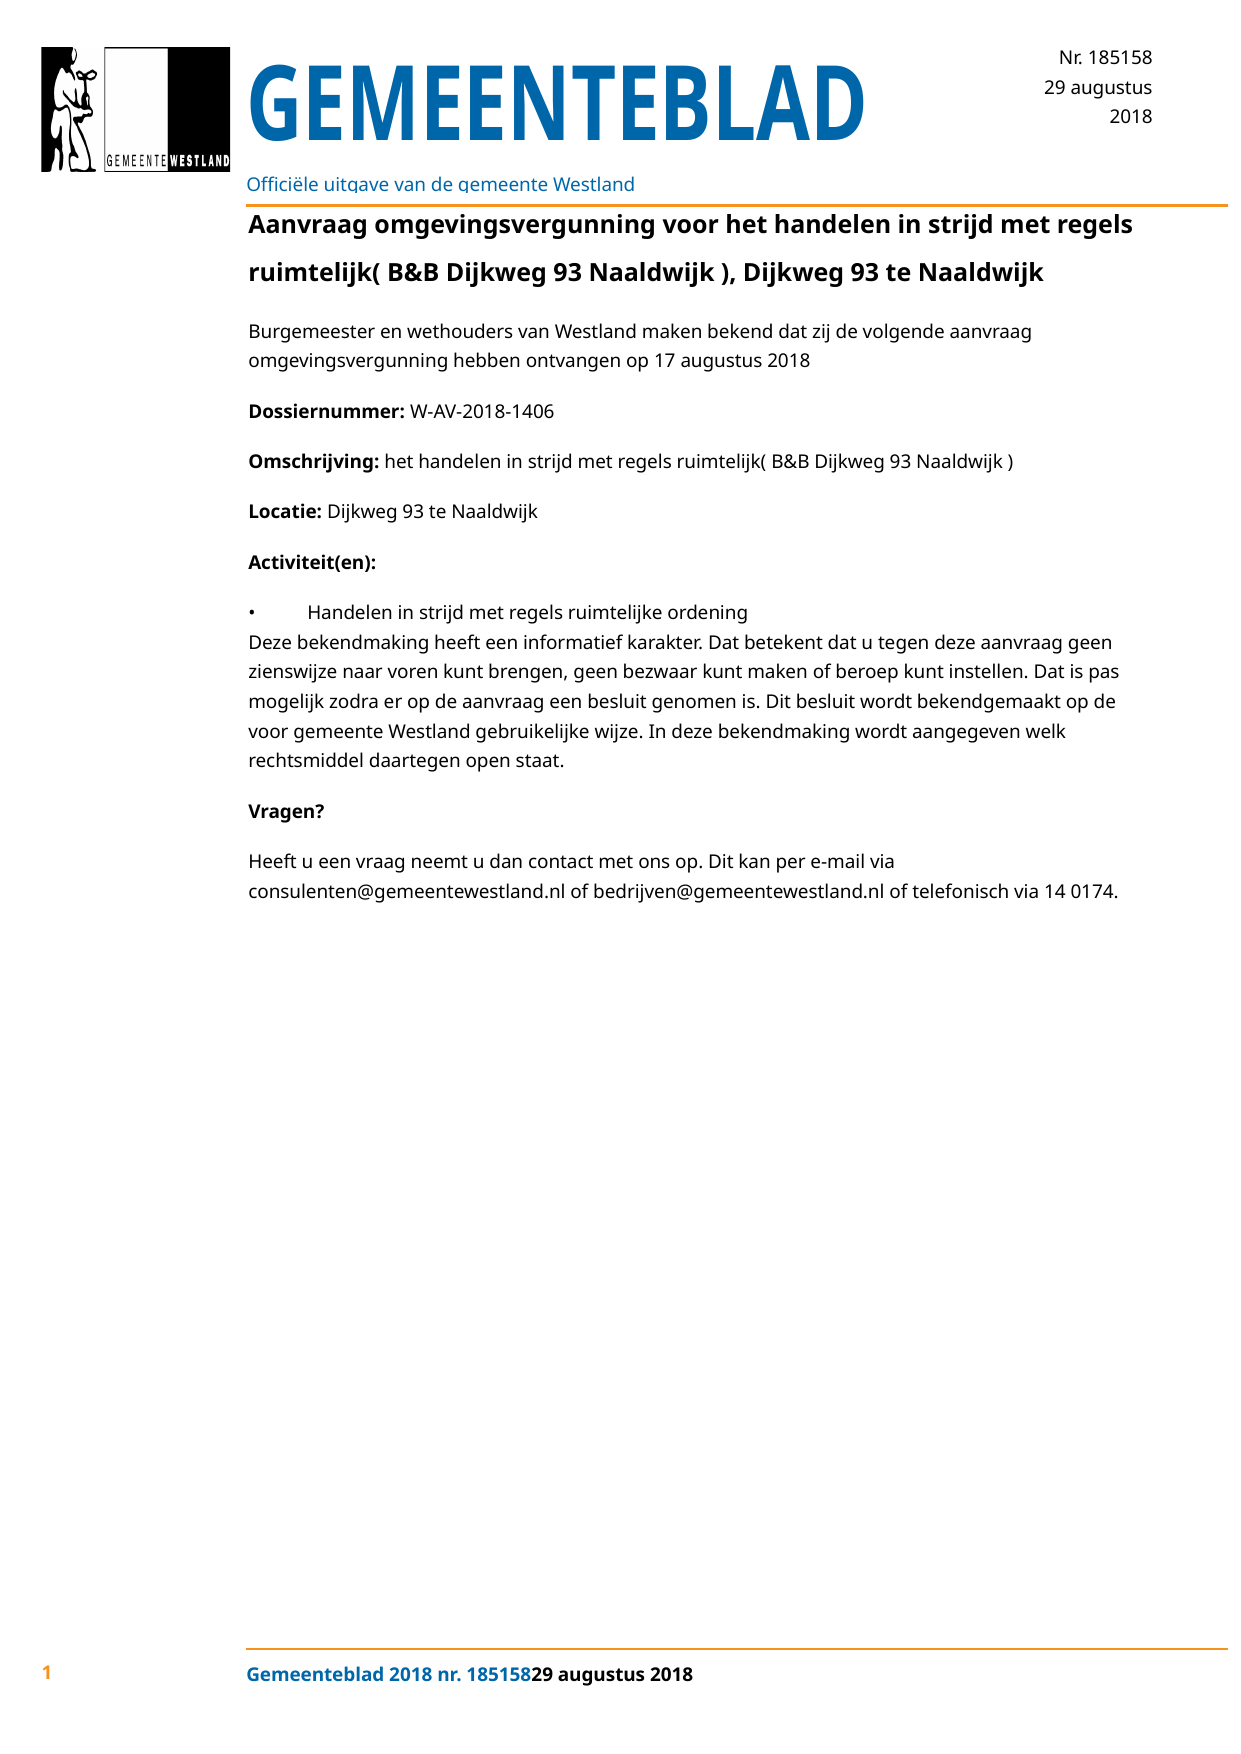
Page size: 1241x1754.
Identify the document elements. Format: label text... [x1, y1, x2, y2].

text Aanvraag omgevingsvergunning voor het handelen in strijd met regels ruimtelijk( B&B Dijkweg 93 Naaldwijk ), Dijkweg 93 te Naaldwijk [248, 207, 1152, 288]
text Locatie: Dijkweg 93 te Naaldwijk [248, 499, 1152, 524]
text Omschrijving: het handelen in strijd met regels ruimtelijk( B&B Dijkweg 93 Naaldwijk ) [248, 448, 1152, 474]
text Vragen? [248, 798, 1152, 824]
text Activiteit(en): [248, 549, 1152, 575]
picture [41, 47, 231, 172]
text Dossiernummer: W-AV-2018-1406 [248, 398, 1152, 424]
text Deze bekendmaking heeft een informatief karakter. Dat betekent dat u tegen deze aanvraag geen zienswijze naar voren kunt brengen, geen bezwaar kunt maken of beroep kunt instellen. Dat is pas mogelijk zodra er op de aanvraag een besluit genomen is. Dit besluit wordt bekendgemaakt op de voor gemeente Westland gebruikelijke wijze. In deze bekendmaking wordt aangegeven welk rechtsmiddel daartegen open staat. [248, 629, 1152, 773]
text Heeft u een vraag neemt u dan contact met ons op. Dit kan per e-mail via consulenten@gemeentewestland.nl of bedrijven@gemeentewestland.nl of telefonisch via 14 0174. [248, 848, 1152, 904]
text Burgemeester en wethouders van Westland maken bekend dat zij de volgende aanvraag omgevingsvergunning hebben ontvangen op 17 augustus 2018 [248, 318, 1152, 373]
list Handelen in strijd met regels ruimtelijke ordening [248, 599, 1152, 625]
